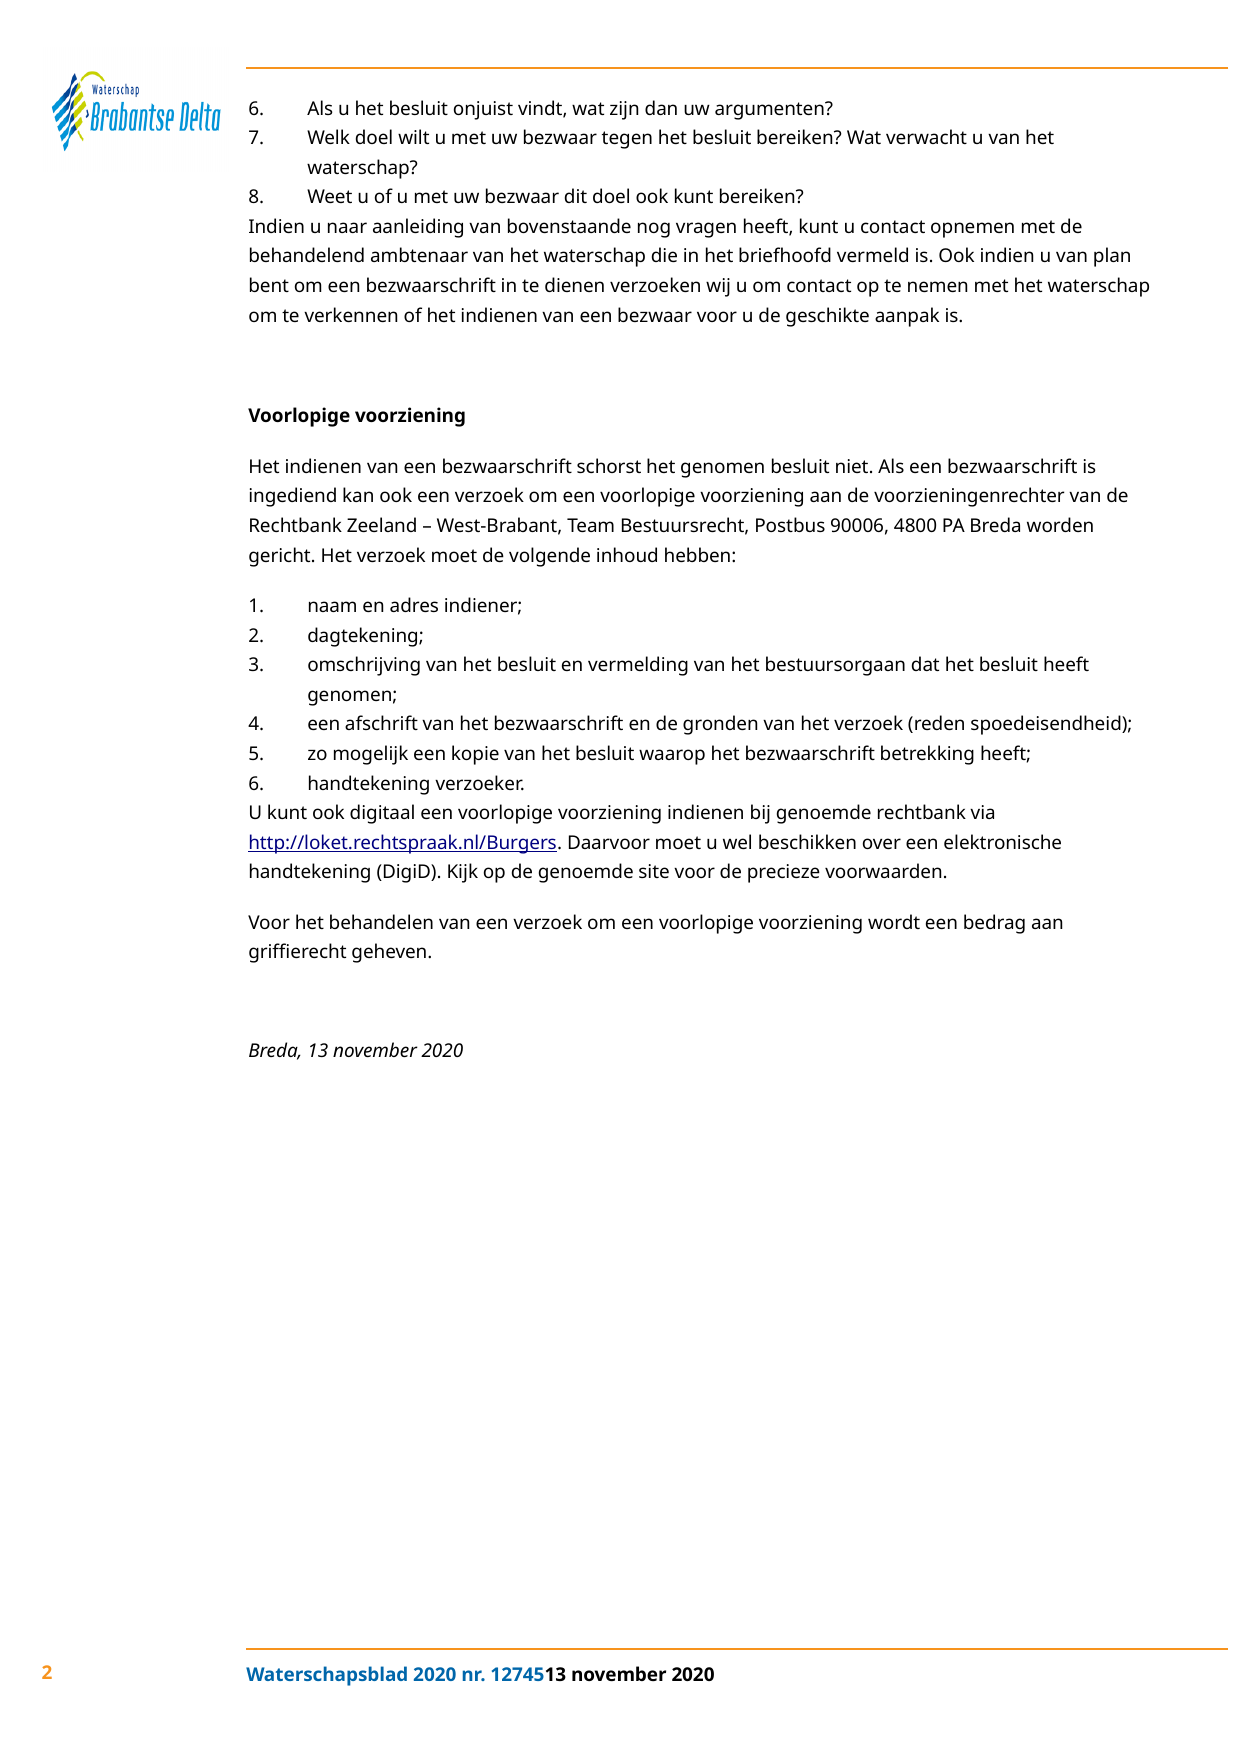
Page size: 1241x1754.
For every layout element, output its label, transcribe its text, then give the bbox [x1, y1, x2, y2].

list Welk doel wilt u met uw bezwaar tegen het besluit bereiken? Wat verwacht u van het waterschap? [248, 124, 1152, 180]
list Weet u of u met uw bezwaar dit doel ook kunt bereiken? [248, 183, 1152, 209]
list omschrijving van het besluit en vermelding van het bestuursorgaan dat het besluit heeft genomen; [248, 651, 1152, 707]
list handtekening verzoeker. [248, 770, 1152, 796]
list een afschrift van het bezwaarschrift en de gronden van het verzoek (reden spoedeisendheid); [248, 711, 1152, 736]
text Voorlopige voorziening [248, 403, 1152, 428]
text Breda, 13 november 2020 [248, 1037, 1152, 1062]
list dagtekening; [248, 622, 1152, 648]
list Als u het besluit onjuist vindt, wat zijn dan uw argumenten? [248, 95, 1152, 121]
picture [41, 47, 231, 172]
list naam en adres indiener; [248, 592, 1152, 618]
text Voor het behandelen van een verzoek om een voorlopige voorziening wordt een bedrag aan griffierecht geheven. [248, 909, 1152, 964]
text U kunt ook digitaal een voorlopige voorziening indienen bij genoemde rechtbank via http://loket.rechtspraak.nl/Burgers. Daarvoor moet u wel beschikken over een elektronische handtekening (DigiD). Kijk op de genoemde site voor de precieze voorwaarden. [248, 799, 1152, 884]
text Het indienen van een bezwaarschrift schorst het genomen besluit niet. Als een bezwaarschrift is ingediend kan ook een verzoek om een voorlopige voorziening aan de voorzieningenrechter van de Rechtbank Zeeland – West-Brabant, Team Bestuursrecht, Postbus 90006, 4800 PA Breda worden gericht. Het verzoek moet de volgende inhoud hebben: [248, 453, 1152, 568]
text Indien u naar aanleiding van bovenstaande nog vragen heeft, kunt u contact opnemen met de behandelend ambtenaar van het waterschap die in het briefhoofd vermeld is. Ook indien u van plan bent om een bezwaarschrift in te dienen verzoeken wij u om contact op te nemen met het waterschap om te verkennen of het indienen van een bezwaar voor u de geschikte aanpak is. [248, 213, 1152, 328]
list zo mogelijk een kopie van het besluit waarop het bezwaarschrift betrekking heeft; [248, 740, 1152, 766]
